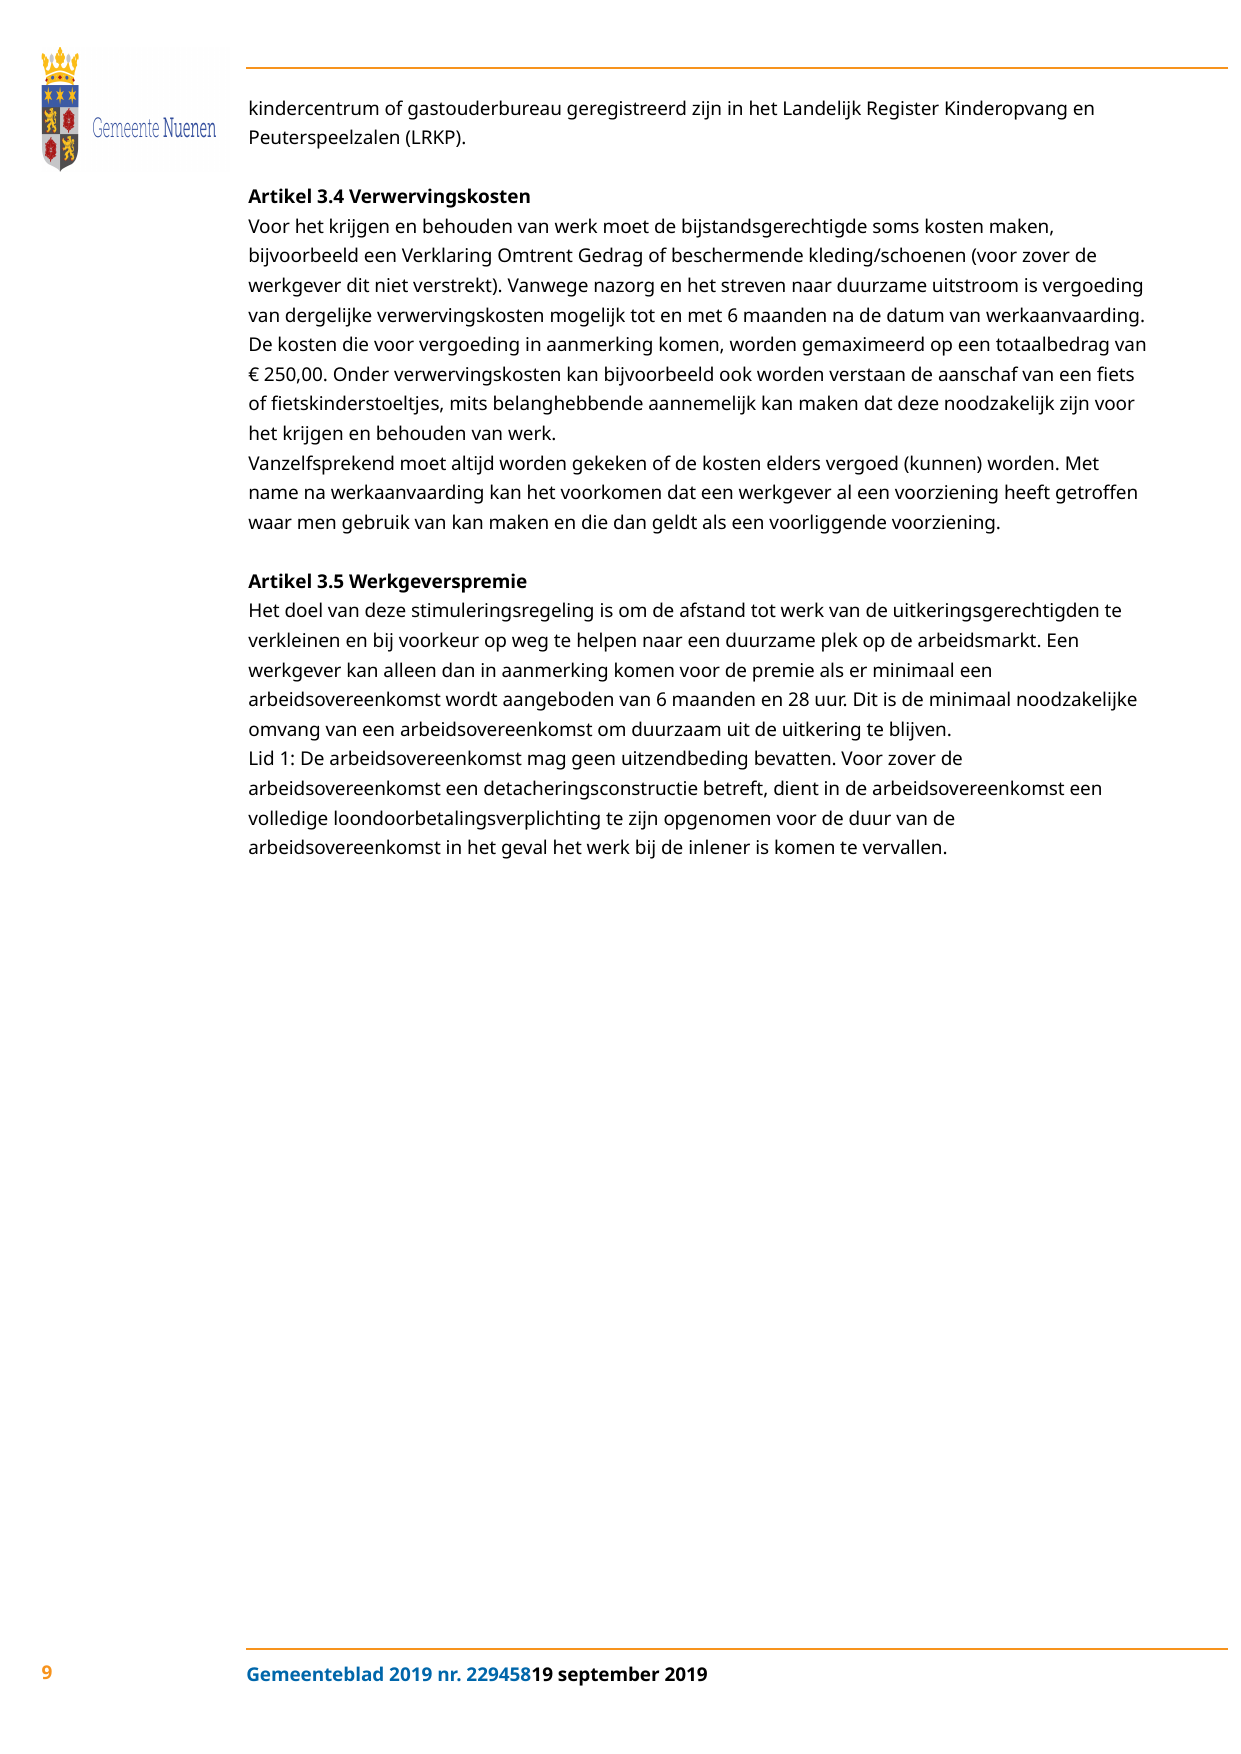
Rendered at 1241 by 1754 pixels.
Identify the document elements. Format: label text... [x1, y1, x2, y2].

text Het doel van deze stimuleringsregeling is om de afstand tot werk van de uitkeringsgerechtigden te verkleinen en bij voorkeur op weg te helpen naar een duurzame plek op de arbeidsmarkt. Een werkgever kan alleen dan in aanmerking komen voor de premie als er minimaal een arbeidsovereenkomst wordt aangeboden van 6 maanden en 28 uur. Dit is de minimaal noodzakelijke omvang van een arbeidsovereenkomst om duurzaam uit de uitkering te blijven. [248, 598, 1152, 742]
text Voor het krijgen en behouden van werk moet de bijstandsgerechtigde soms kosten maken, bijvoorbeeld een Verklaring Omtrent Gedrag of beschermende kleding/schoenen (voor zover de werkgever dit niet verstrekt). Vanwege nazorg en het streven naar duurzame uitstroom is vergoeding van dergelijke verwervingskosten mogelijk tot en met 6 maanden na de datum van werkaanvaarding. [248, 213, 1152, 328]
text kindercentrum of gastouderbureau geregistreerd zijn in het Landelijk Register Kinderopvang en Peuterspeelzalen (LRKP). [248, 95, 1152, 150]
text Artikel 3.5 Werkgeverspremie [248, 568, 1152, 594]
text Lid 1: De arbeidsovereenkomst mag geen uitzendbeding bevatten. Voor zover de arbeidsovereenkomst een detacheringsconstructie betreft, dient in de arbeidsovereenkomst een volledige loondoorbetalingsverplichting te zijn opgenomen voor de duur van de arbeidsovereenkomst in het geval het werk bij de inlener is komen te vervallen. [248, 746, 1152, 860]
picture [41, 47, 231, 172]
text Artikel 3.4 Verwervingskosten [248, 183, 1152, 209]
text Vanzelfsprekend moet altijd worden gekeken of de kosten elders vergoed (kunnen) worden. Met name na werkaanvaarding kan het voorkomen dat een werkgever al een voorziening heeft getroffen waar men gebruik van kan maken en die dan geldt als een voorliggende voorziening. [248, 450, 1152, 535]
text De kosten die voor vergoeding in aanmerking komen, worden gemaximeerd op een totaalbedrag van € 250,00. Onder verwervingskosten kan bijvoorbeeld ook worden verstaan de aanschaf van een fiets of fietskinderstoeltjes, mits belanghebbende aannemelijk kan maken dat deze noodzakelijk zijn voor het krijgen en behouden van werk. [248, 331, 1152, 446]
